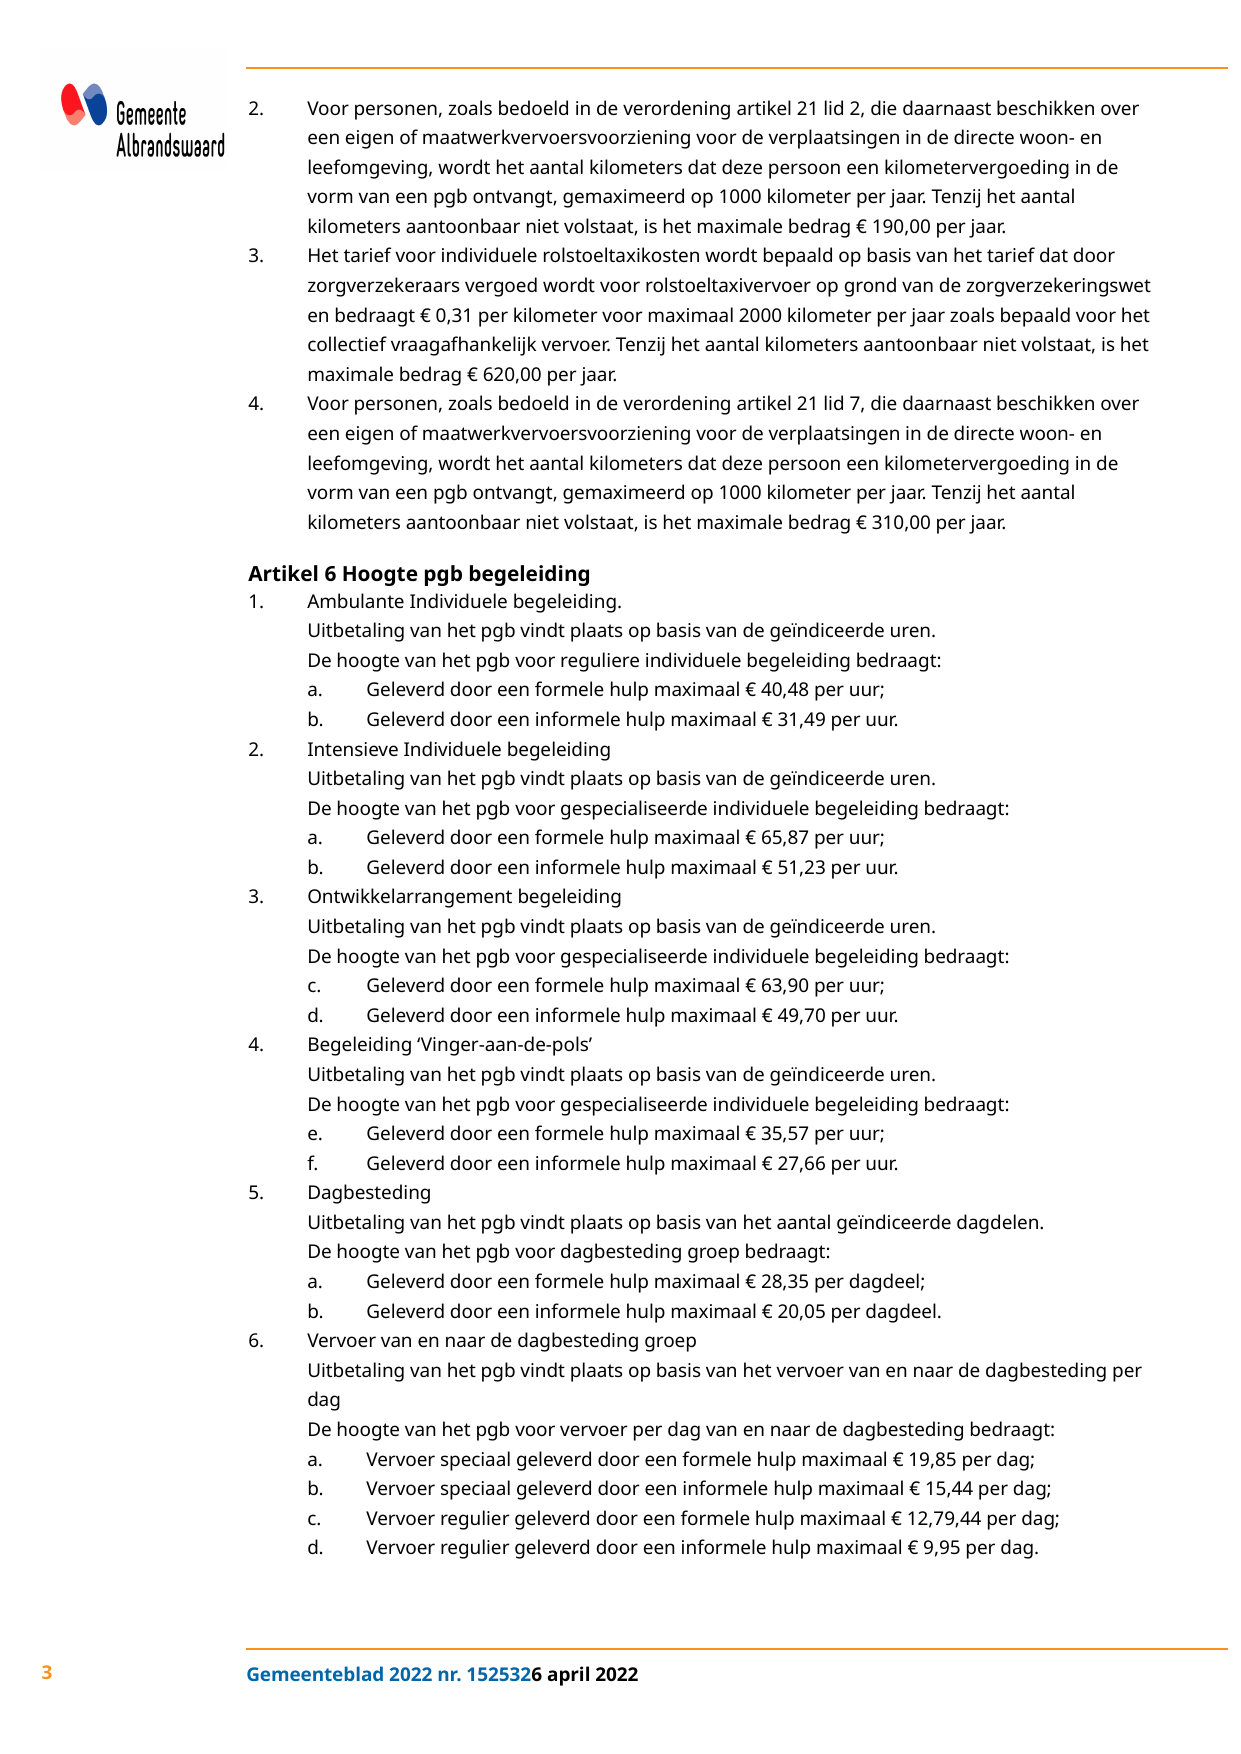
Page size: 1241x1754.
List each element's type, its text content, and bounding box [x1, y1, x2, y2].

list De hoogte van het pgb voor gespecialiseerde individuele begeleiding bedraagt: [248, 1091, 1152, 1116]
list De hoogte van het pgb voor reguliere individuele begeleiding bedraagt: [248, 647, 1152, 673]
list Voor personen, zoals bedoeld in de verordening artikel 21 lid 7, die daarnaast beschikken over een eigen of maatwerkvervoersvoorziening voor de verplaatsingen in de directe woon- en leefomgeving, wordt het aantal kilometers dat deze persoon een kilometervergoeding in de vorm van een pgb ontvangt, gemaximeerd op 1000 kilometer per jaar. Tenzij het aantal kilometers aantoonbaar niet volstaat, is het maximale bedrag € 310,00 per jaar. [248, 391, 1152, 535]
list Uitbetaling van het pgb vindt plaats op basis van de geïndiceerde uren. [248, 1061, 1152, 1087]
list Uitbetaling van het pgb vindt plaats op basis van de geïndiceerde uren. [248, 765, 1152, 791]
list Het tarief voor individuele rolstoeltaxikosten wordt bepaald op basis van het tarief dat door zorgverzekeraars vergoed wordt voor rolstoeltaxivervoer op grond van de zorgverzekeringswet en bedraagt € 0,31 per kilometer voor maximaal 2000 kilometer per jaar zoals bepaald voor het collectief vraagafhankelijk vervoer. Tenzij het aantal kilometers aantoonbaar niet volstaat, is het maximale bedrag € 620,00 per jaar. [248, 243, 1152, 387]
list Dagbesteding [248, 1179, 1152, 1205]
list Ambulante Individuele begeleiding. [248, 588, 1152, 613]
list Voor personen, zoals bedoeld in de verordening artikel 21 lid 2, die daarnaast beschikken over een eigen of maatwerkvervoersvoorziening voor de verplaatsingen in de directe woon- en leefomgeving, wordt het aantal kilometers dat deze persoon een kilometervergoeding in de vorm van een pgb ontvangt, gemaximeerd op 1000 kilometer per jaar. Tenzij het aantal kilometers aantoonbaar niet volstaat, is het maximale bedrag € 190,00 per jaar. [248, 95, 1152, 239]
list Ontwikkelarrangement begeleiding [248, 884, 1152, 909]
list Geleverd door een informele hulp maximaal € 31,49 per uur. [307, 706, 1152, 732]
list Geleverd door een formele hulp maximaal € 63,90 per uur; [307, 972, 1152, 998]
list Geleverd door een formele hulp maximaal € 65,87 per uur; [307, 824, 1152, 850]
list Vervoer regulier geleverd door een formele hulp maximaal € 12,79,44 per dag; [307, 1505, 1152, 1531]
list Geleverd door een formele hulp maximaal € 28,35 per dagdeel; [307, 1268, 1152, 1294]
text Artikel 6 Hoogte pgb begeleiding [248, 559, 1152, 588]
list Uitbetaling van het pgb vindt plaats op basis van het vervoer van en naar de dagbesteding per dag [248, 1357, 1152, 1412]
list Uitbetaling van het pgb vindt plaats op basis van het aantal geïndiceerde dagdelen. [248, 1209, 1152, 1235]
list Geleverd door een formele hulp maximaal € 40,48 per uur; [307, 677, 1152, 702]
list Geleverd door een formele hulp maximaal € 35,57 per uur; [307, 1120, 1152, 1146]
list De hoogte van het pgb voor dagbesteding groep bedraagt: [248, 1239, 1152, 1264]
list De hoogte van het pgb voor vervoer per dag van en naar de dagbesteding bedraagt: [248, 1416, 1152, 1442]
list De hoogte van het pgb voor gespecialiseerde individuele begeleiding bedraagt: [248, 795, 1152, 821]
list Geleverd door een informele hulp maximaal € 49,70 per uur. [307, 1002, 1152, 1028]
picture [41, 47, 231, 172]
list Geleverd door een informele hulp maximaal € 51,23 per uur. [307, 854, 1152, 880]
list De hoogte van het pgb voor gespecialiseerde individuele begeleiding bedraagt: [248, 943, 1152, 968]
list Intensieve Individuele begeleiding [248, 736, 1152, 761]
list Vervoer van en naar de dagbesteding groep [248, 1327, 1152, 1353]
list Geleverd door een informele hulp maximaal € 20,05 per dagdeel. [307, 1298, 1152, 1323]
list Vervoer regulier geleverd door een informele hulp maximaal € 9,95 per dag. [307, 1534, 1152, 1560]
list Vervoer speciaal geleverd door een informele hulp maximaal € 15,44 per dag; [307, 1475, 1152, 1501]
list Uitbetaling van het pgb vindt plaats op basis van de geïndiceerde uren. [248, 617, 1152, 643]
list Begeleiding ‘Vinger-aan-de-pols’ [248, 1032, 1152, 1057]
list Vervoer speciaal geleverd door een formele hulp maximaal € 19,85 per dag; [307, 1446, 1152, 1471]
list Uitbetaling van het pgb vindt plaats op basis van de geïndiceerde uren. [248, 913, 1152, 939]
list Geleverd door een informele hulp maximaal € 27,66 per uur. [307, 1150, 1152, 1176]
